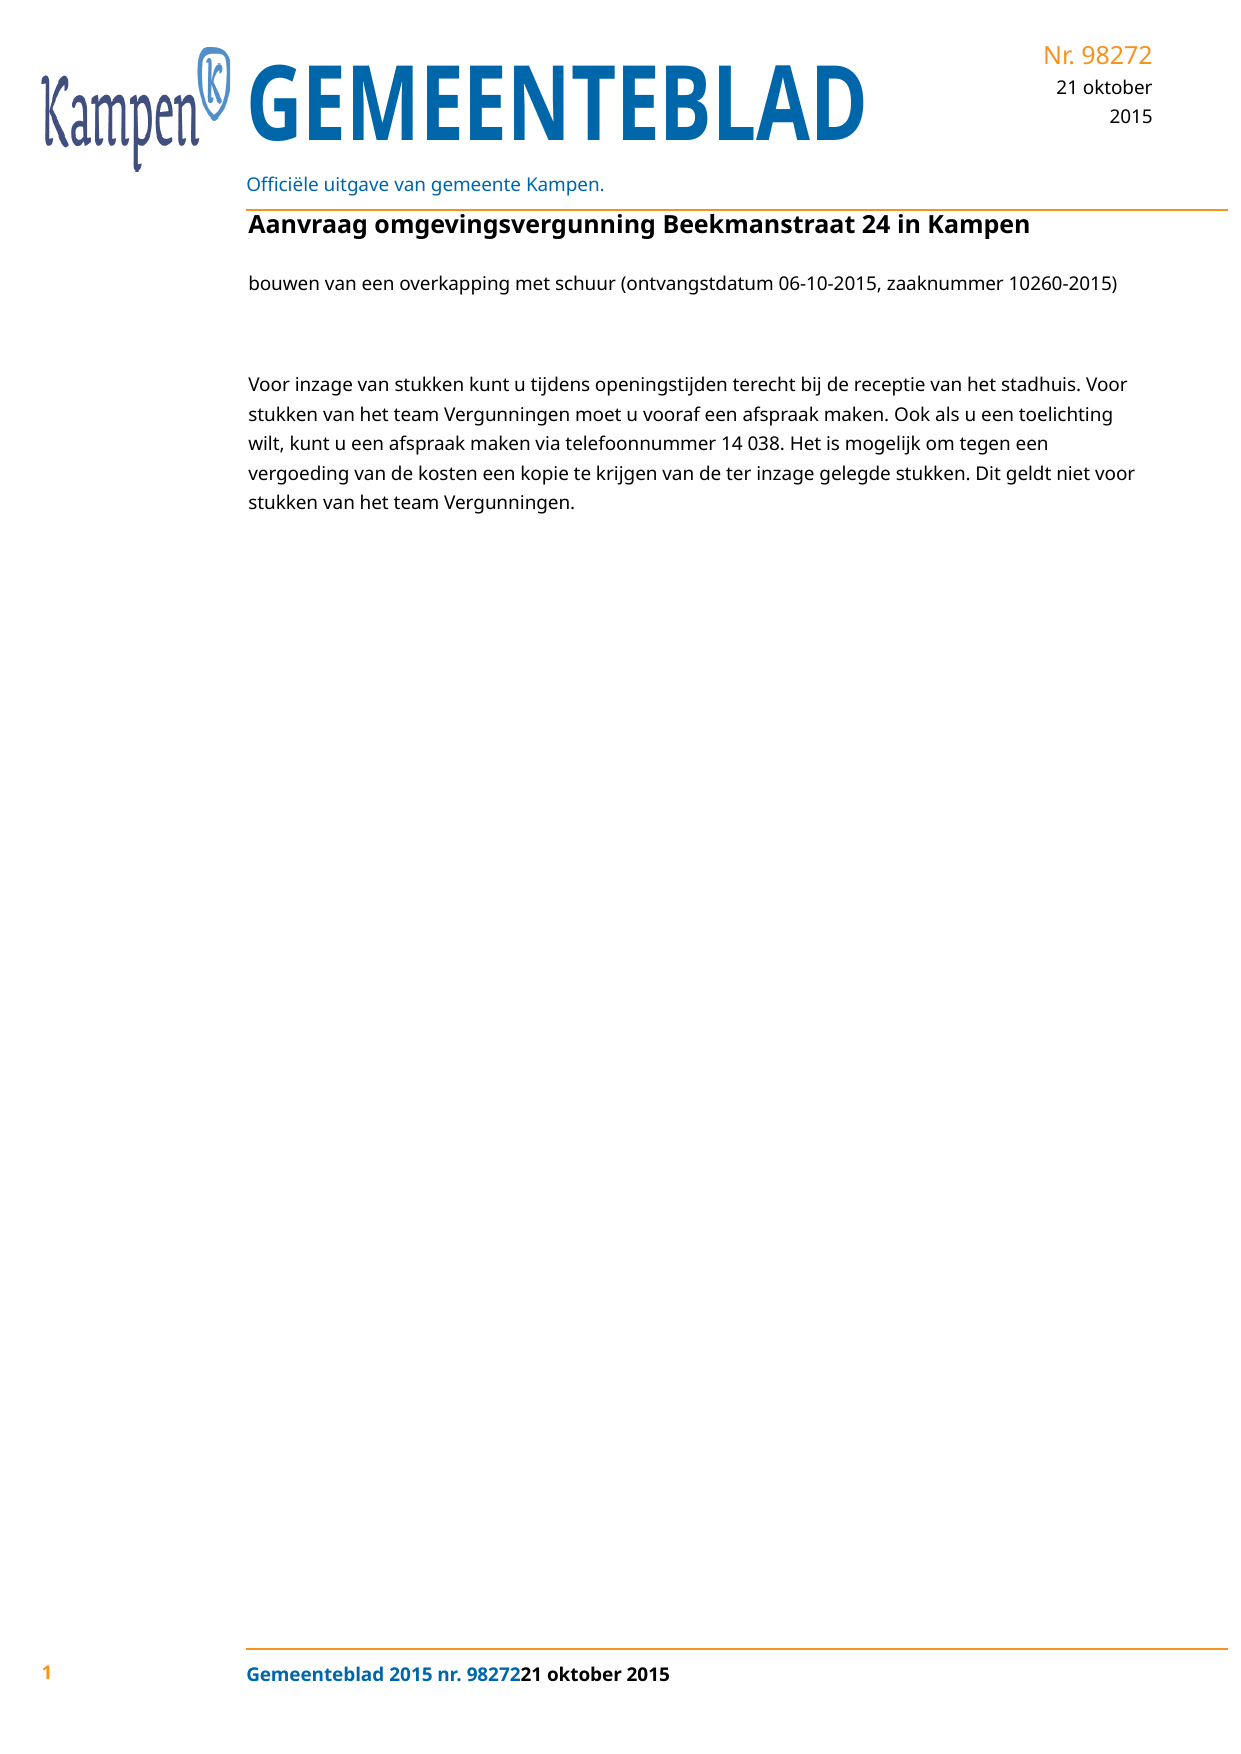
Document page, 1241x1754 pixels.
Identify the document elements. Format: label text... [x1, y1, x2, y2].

text Voor inzage van stukken kunt u tijdens openingstijden terecht bij de receptie van het stadhuis. Voor stukken van het team Vergunningen moet u vooraf een afspraak maken. Ook als u een toelichting wilt, kunt u een afspraak maken via telefoonnummer 14 038. Het is mogelijk om tegen een vergoeding van de kosten een kopie te krijgen van de ter inzage gelegde stukken. Dit geldt niet voor stukken van het team Vergunningen. [248, 371, 1152, 515]
text bouwen van een overkapping met schuur (ontvangstdatum 06-10-2015, zaaknummer 10260-2015) [248, 270, 1152, 296]
text Aanvraag omgevingsvergunning Beekmanstraat 24 in Kampen [248, 211, 1152, 241]
picture [41, 47, 231, 172]
